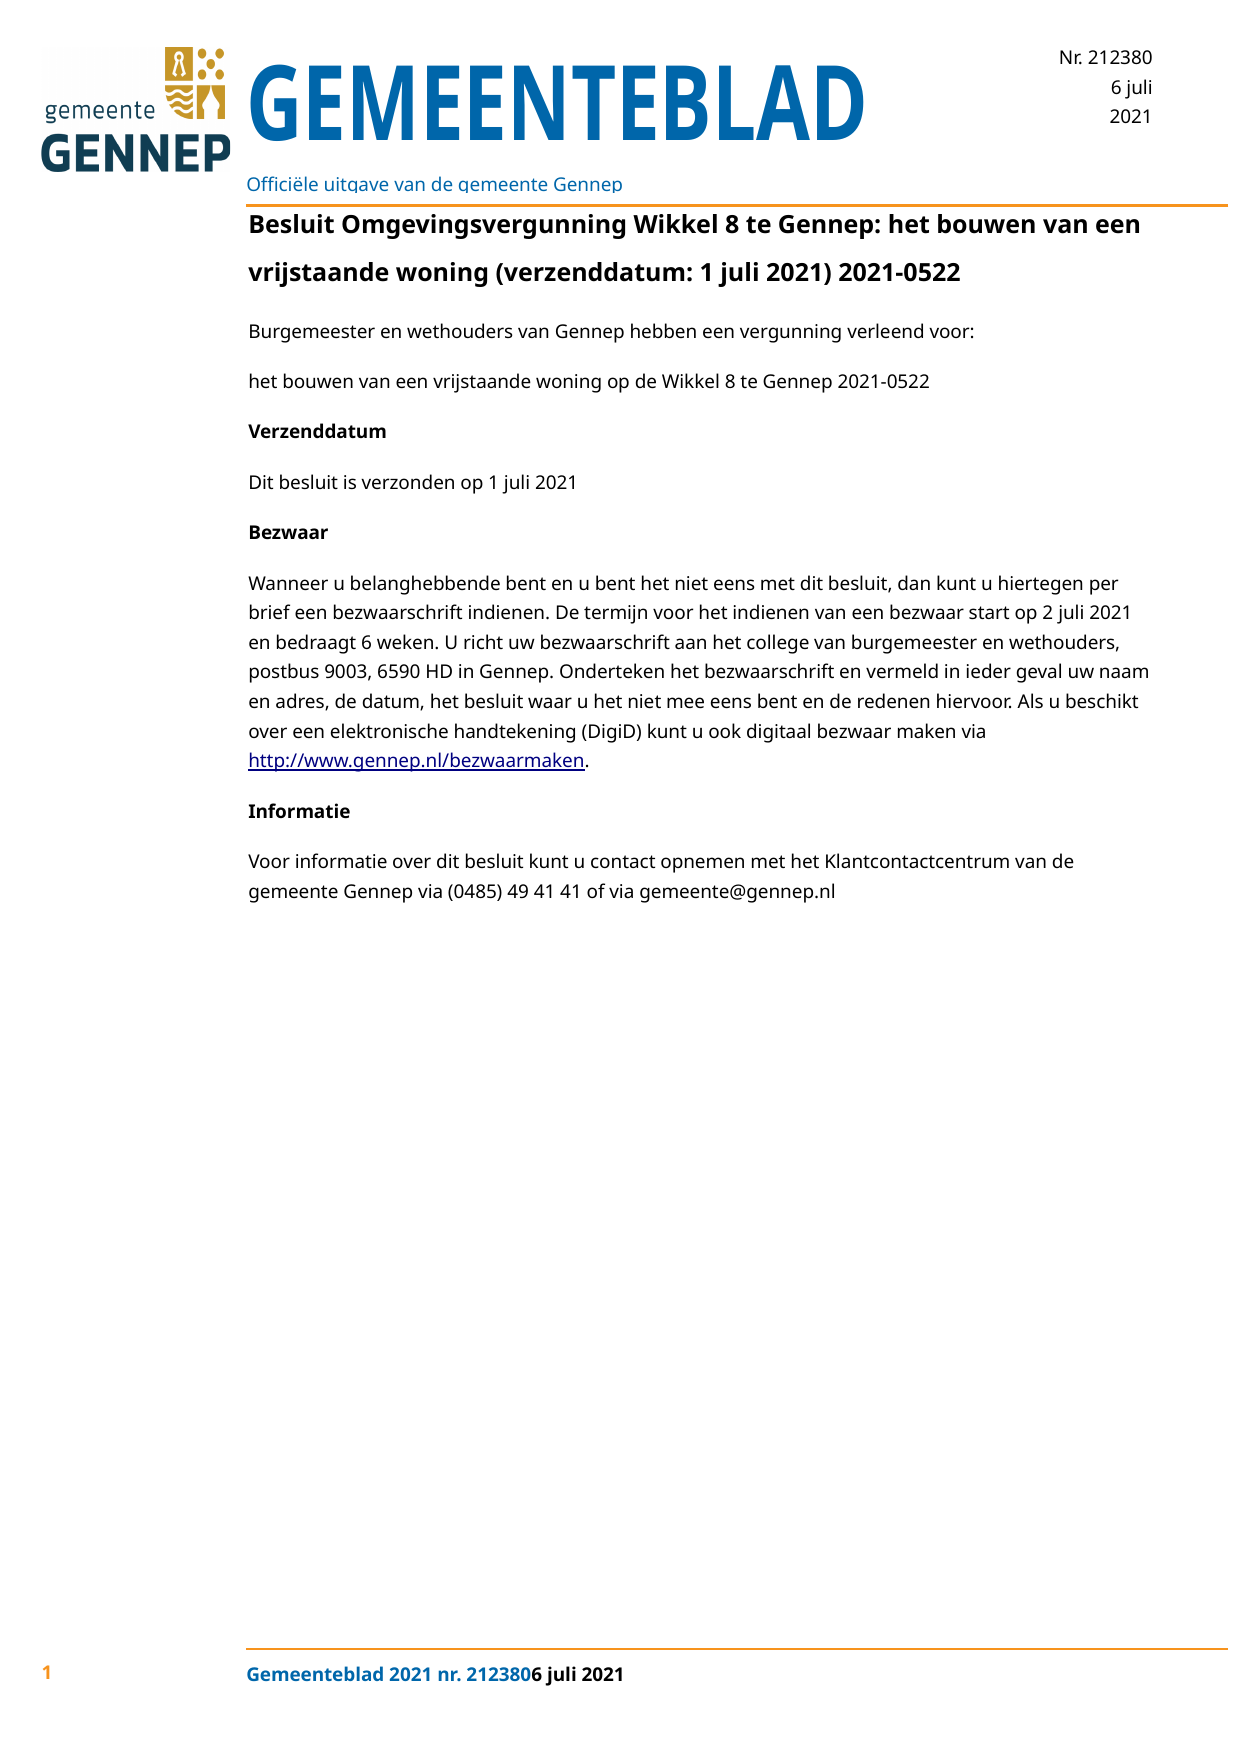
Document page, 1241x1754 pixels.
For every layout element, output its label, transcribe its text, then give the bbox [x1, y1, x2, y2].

text Wanneer u belanghebbende bent en u bent het niet eens met dit besluit, dan kunt u hiertegen per brief een bezwaarschrift indienen. De termijn voor het indienen van een bezwaar start op 2 juli 2021 en bedraagt 6 weken. U richt uw bezwaarschrift aan het college van burgemeester en wethouders, postbus 9003, 6590 HD in Gennep. Onderteken het bezwaarschrift en vermeld in ieder geval uw naam en adres, de datum, het besluit waar u het niet mee eens bent en de redenen hiervoor. Als u beschikt over een elektronische handtekening (DigiD) kunt u ook digitaal bezwaar maken via http://www.gennep.nl/bezwaarmaken. [248, 570, 1152, 773]
text Voor informatie over dit besluit kunt u contact opnemen met het Klantcontactcentrum van de gemeente Gennep via (0485) 49 41 41 of via gemeente@gennep.nl [248, 848, 1152, 904]
text Burgemeester en wethouders van Gennep hebben een vergunning verleend voor: [248, 318, 1152, 344]
text Verzenddatum [248, 419, 1152, 444]
text Dit besluit is verzonden op 1 juli 2021 [248, 469, 1152, 495]
text Bezwaar [248, 519, 1152, 545]
picture [41, 47, 231, 172]
text het bouwen van een vrijstaande woning op de Wikkel 8 te Gennep 2021-0522 [248, 368, 1152, 394]
text Informatie [248, 798, 1152, 824]
text Besluit Omgevingsvergunning Wikkel 8 te Gennep: het bouwen van een vrijstaande woning (verzenddatum: 1 juli 2021) 2021-0522 [248, 207, 1152, 288]
